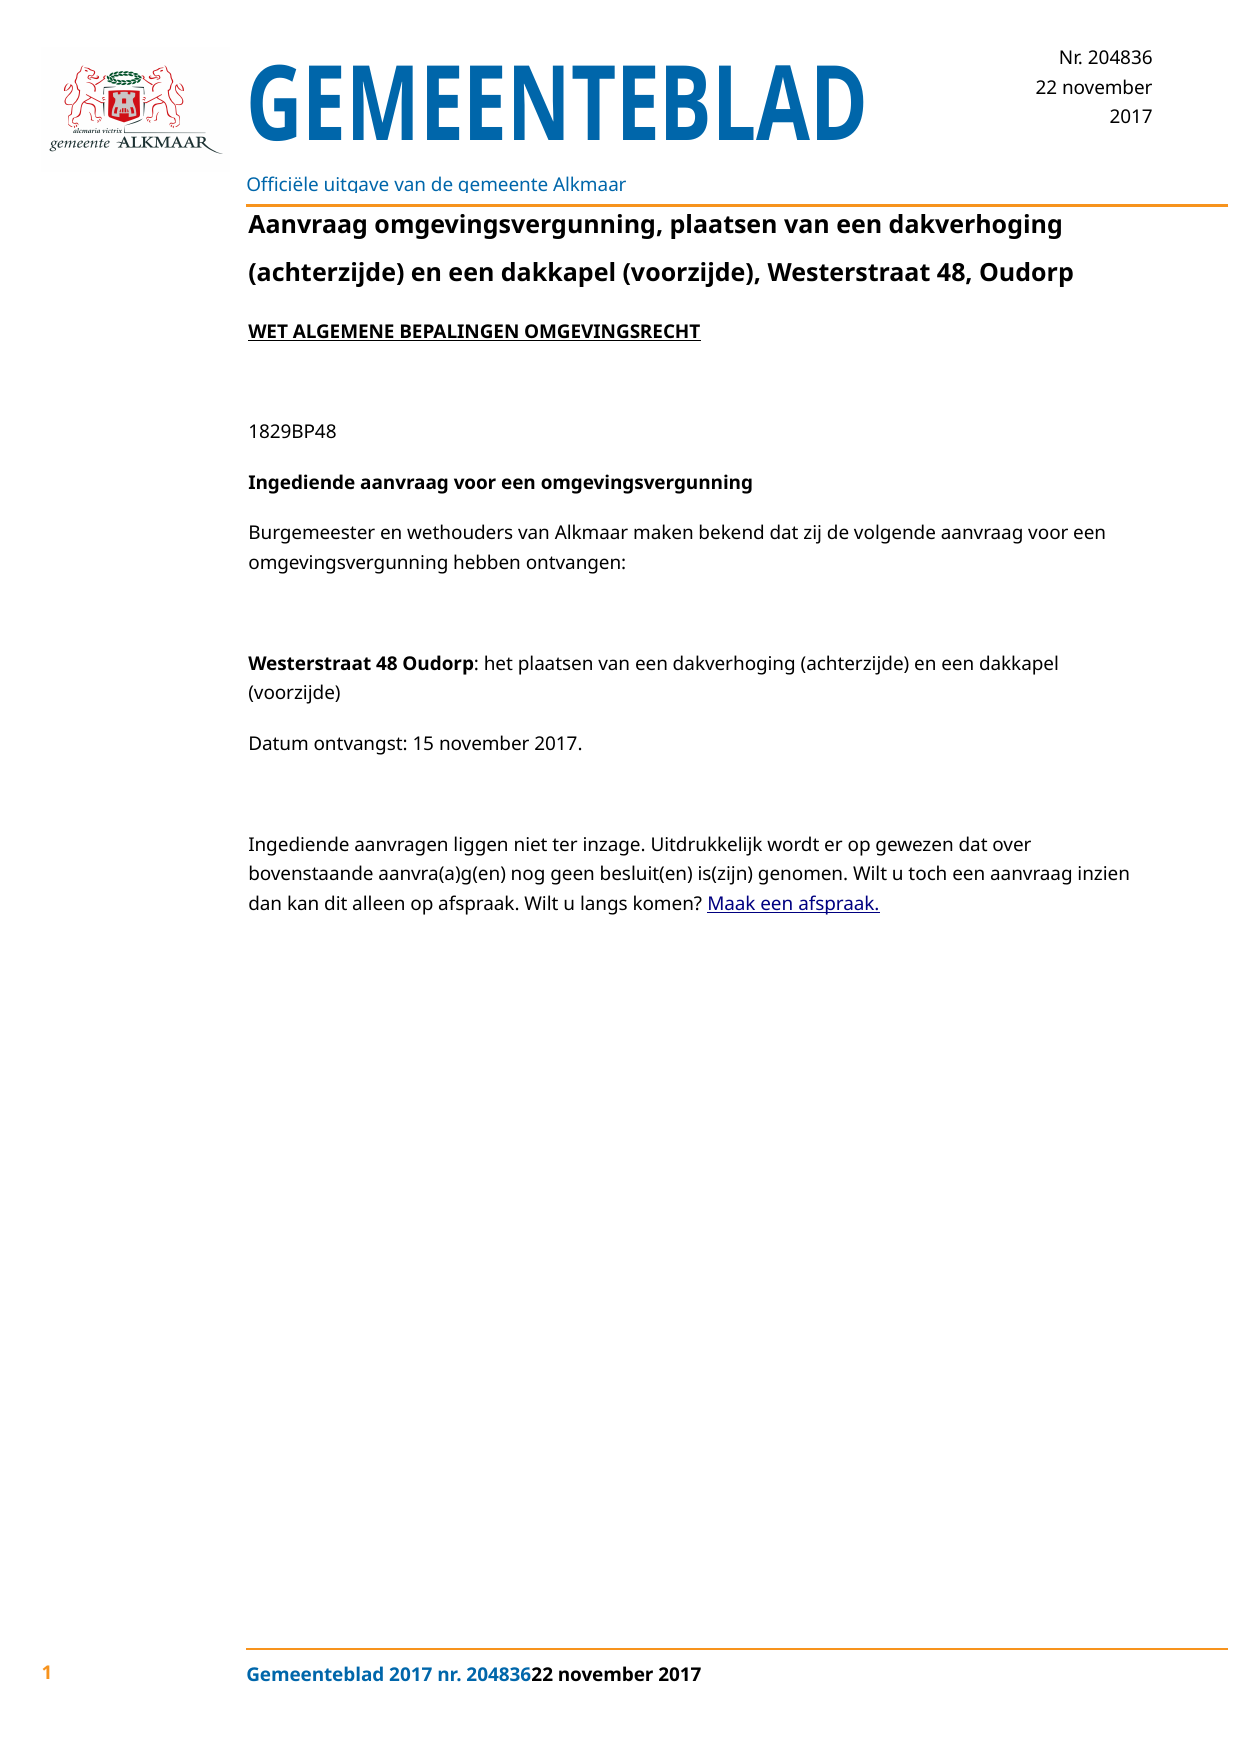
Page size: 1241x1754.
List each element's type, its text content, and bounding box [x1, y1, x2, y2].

text Burgemeester en wethouders van Alkmaar maken bekend dat zij de volgende aanvraag voor een omgevingsvergunning hebben ontvangen: [248, 519, 1152, 575]
text Aanvraag omgevingsvergunning, plaatsen van een dakverhoging (achterzijde) en een dakkapel (voorzijde), Westerstraat 48, Oudorp [248, 207, 1152, 288]
picture [41, 47, 231, 172]
text WET ALGEMENE BEPALINGEN OMGEVINGSRECHT [248, 318, 1152, 344]
text 1829BP48 [248, 419, 1152, 444]
text Westerstraat 48 Oudorp: het plaatsen van een dakverhoging (achterzijde) en een dakkapel (voorzijde) [248, 650, 1152, 705]
text Ingediende aanvraag voor een omgevingsvergunning [248, 469, 1152, 495]
text Ingediende aanvragen liggen niet ter inzage. Uitdrukkelijk wordt er op gewezen dat over bovenstaande aanvra(a)g(en) nog geen besluit(en) is(zijn) genomen. Wilt u toch een aanvraag inzien dan kan dit alleen op afspraak. Wilt u langs komen? Maak een afspraak. [248, 831, 1152, 916]
text Datum ontvangst: 15 november 2017. [248, 730, 1152, 756]
